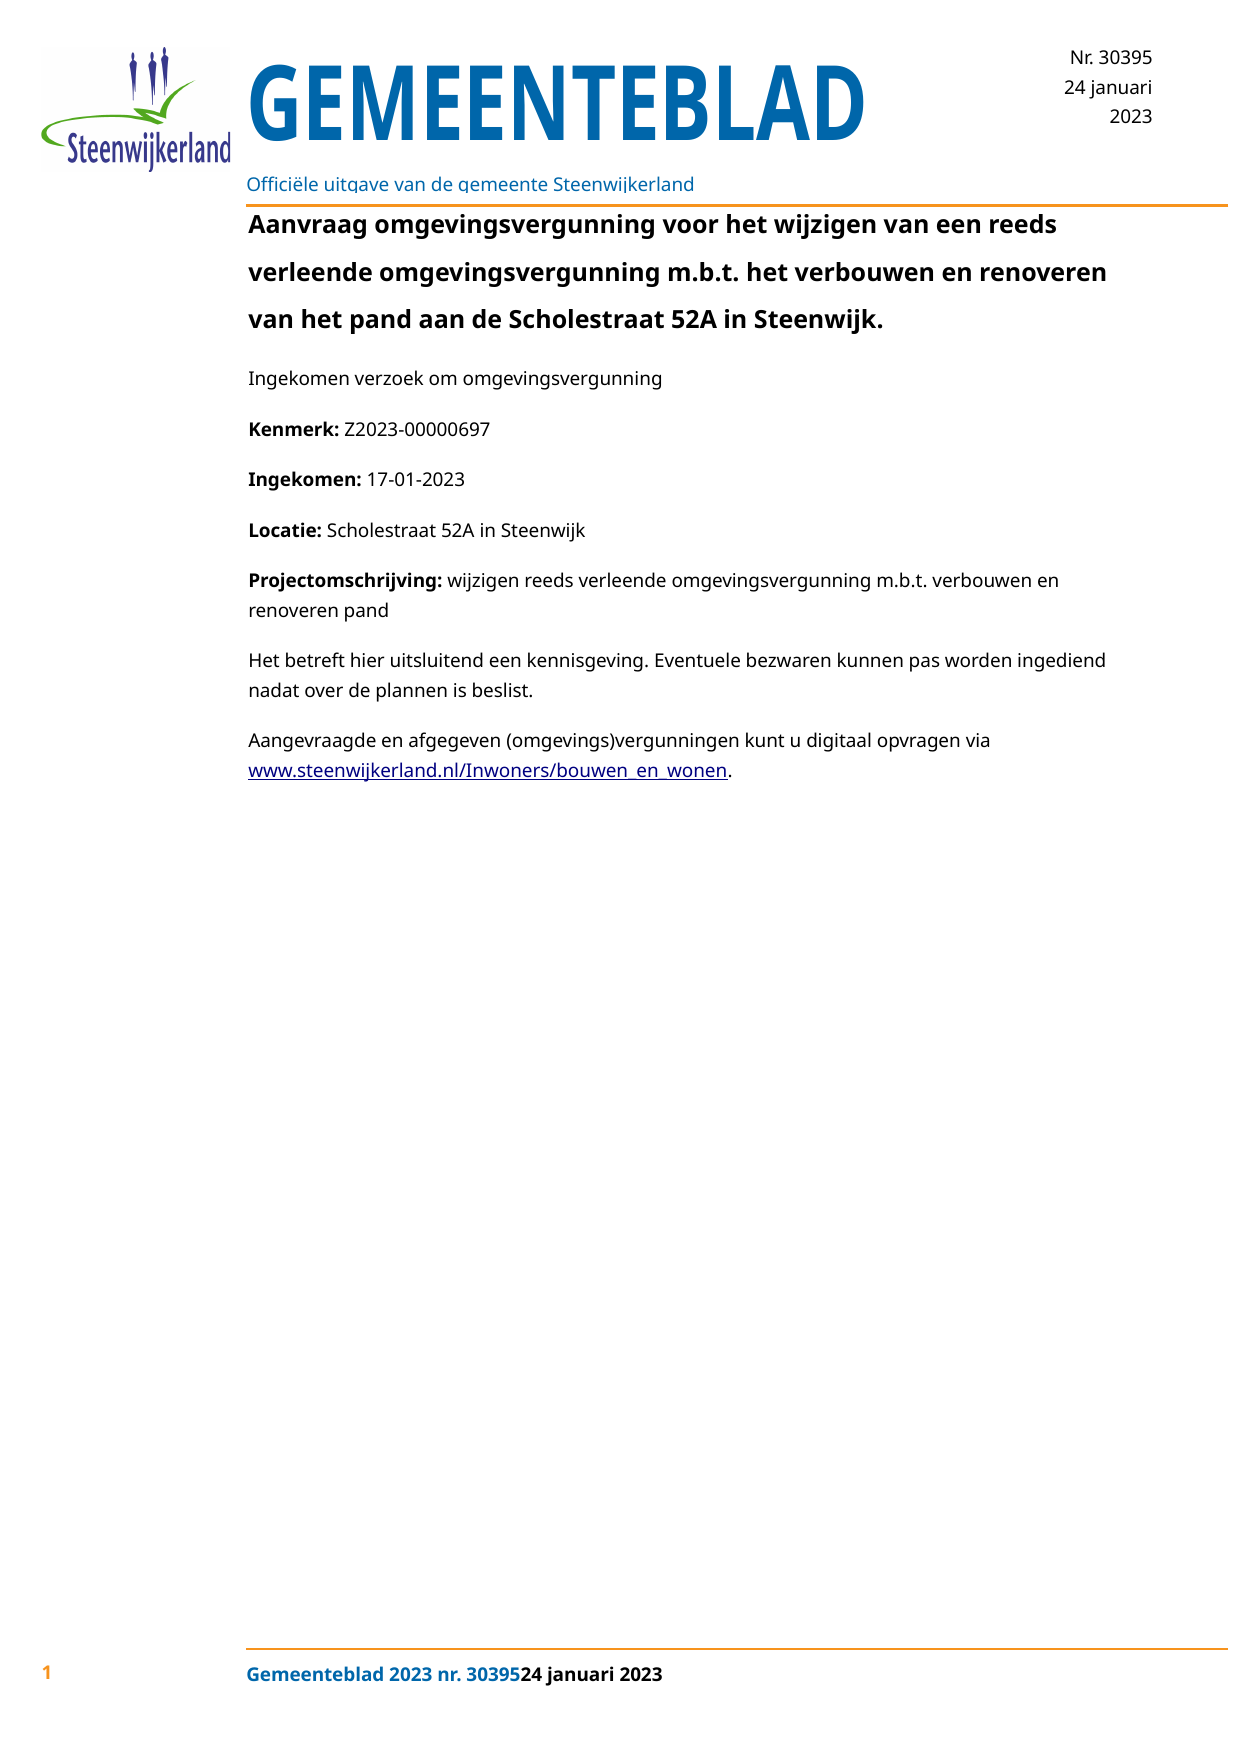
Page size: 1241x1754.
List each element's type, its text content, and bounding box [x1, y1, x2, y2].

text Aangevraagde en afgegeven (omgevings)vergunningen kunt u digitaal opvragen via www.steenwijkerland.nl/Inwoners/bouwen_en_wonen. [248, 727, 1152, 782]
text Projectomschrijving: wijzigen reeds verleende omgevingsvergunning m.b.t. verbouwen en renoveren pand [248, 567, 1152, 622]
text Ingekomen verzoek om omgevingsvergunning [248, 366, 1152, 391]
text Het betreft hier uitsluitend een kennisgeving. Eventuele bezwaren kunnen pas worden ingediend nadat over de plannen is beslist. [248, 647, 1152, 702]
text Ingekomen: 17-01-2023 [248, 466, 1152, 492]
text Aanvraag omgevingsvergunning voor het wijzigen van een reeds verleende omgevingsvergunning m.b.t. het verbouwen en renoveren van het pand aan de Scholestraat 52A in Steenwijk. [248, 207, 1152, 336]
text Kenmerk: Z2023-00000697 [248, 416, 1152, 442]
text Locatie: Scholestraat 52A in Steenwijk [248, 517, 1152, 542]
picture [41, 47, 231, 172]
